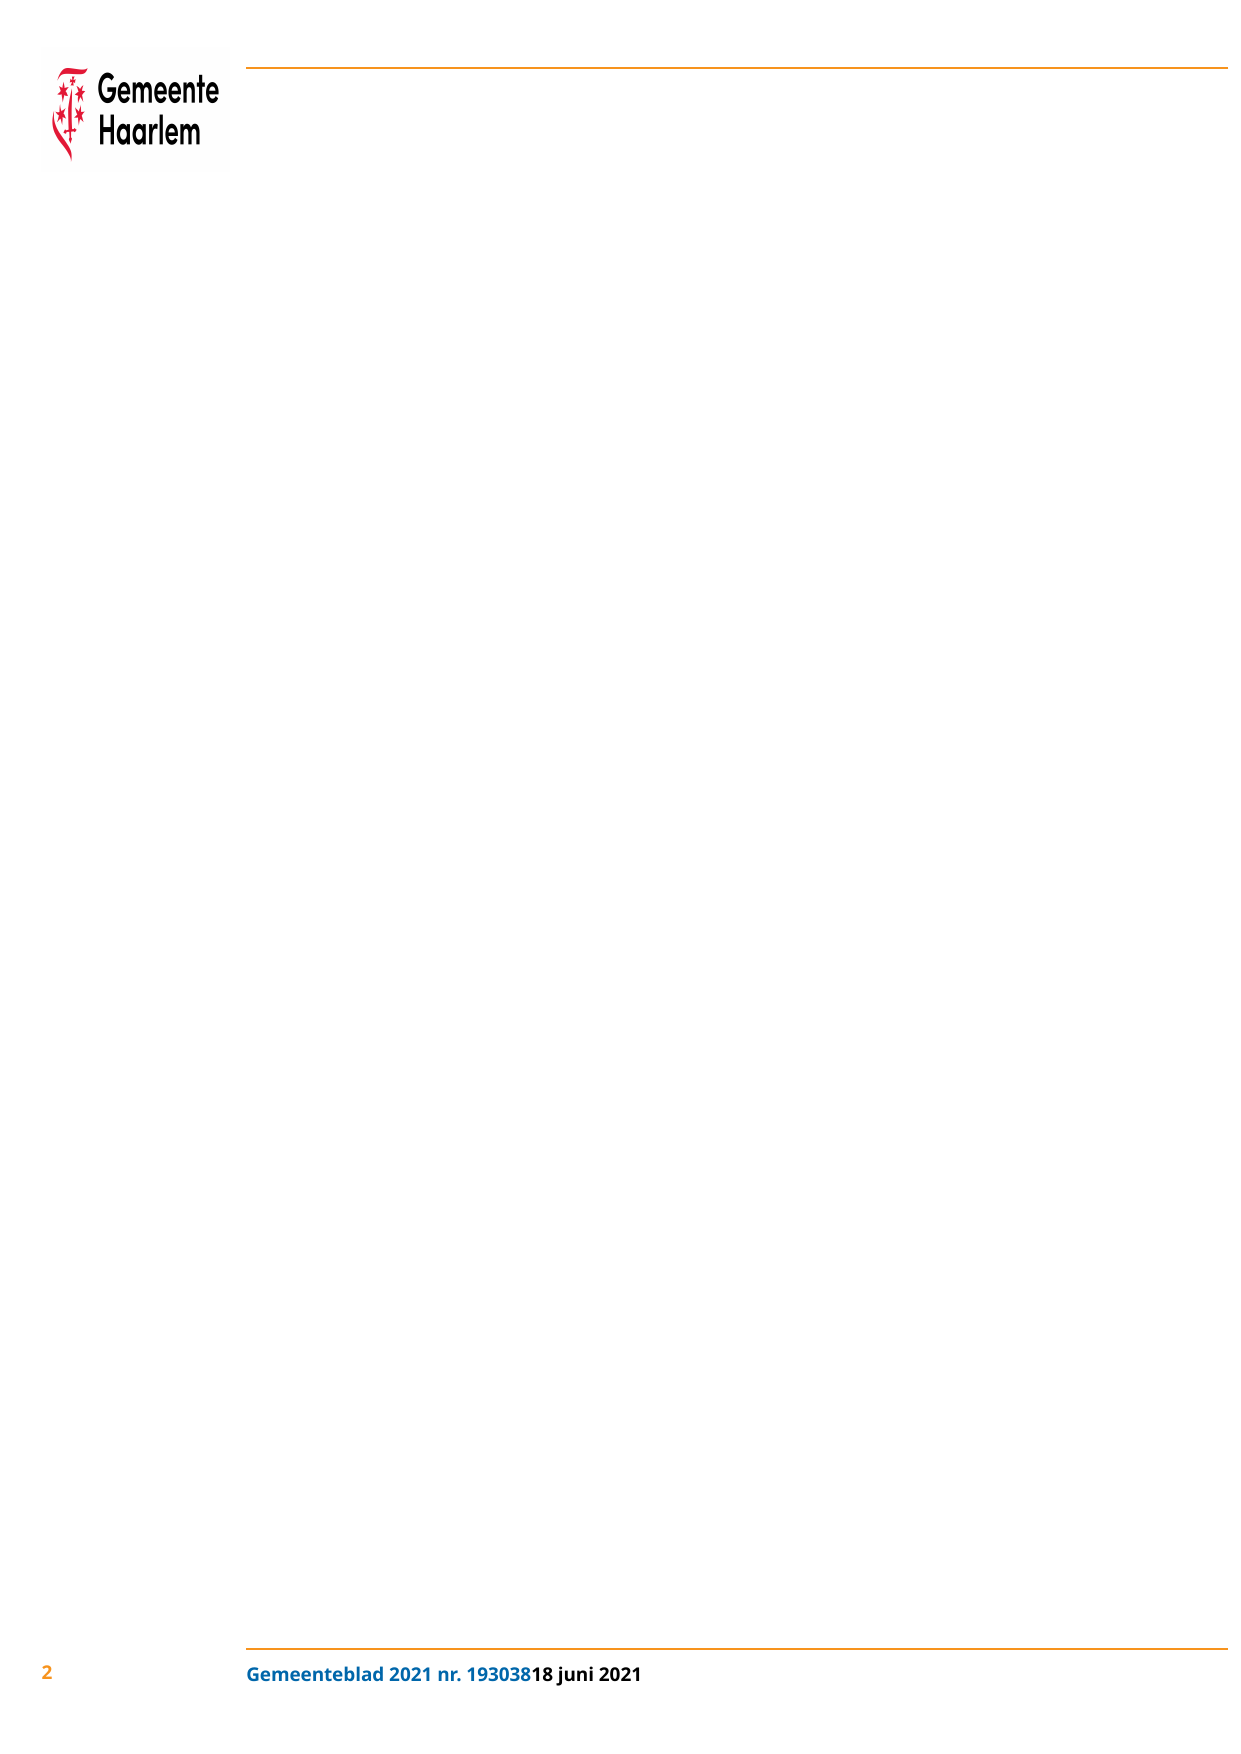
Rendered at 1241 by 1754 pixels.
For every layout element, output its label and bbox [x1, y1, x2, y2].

picture [41, 47, 231, 172]
